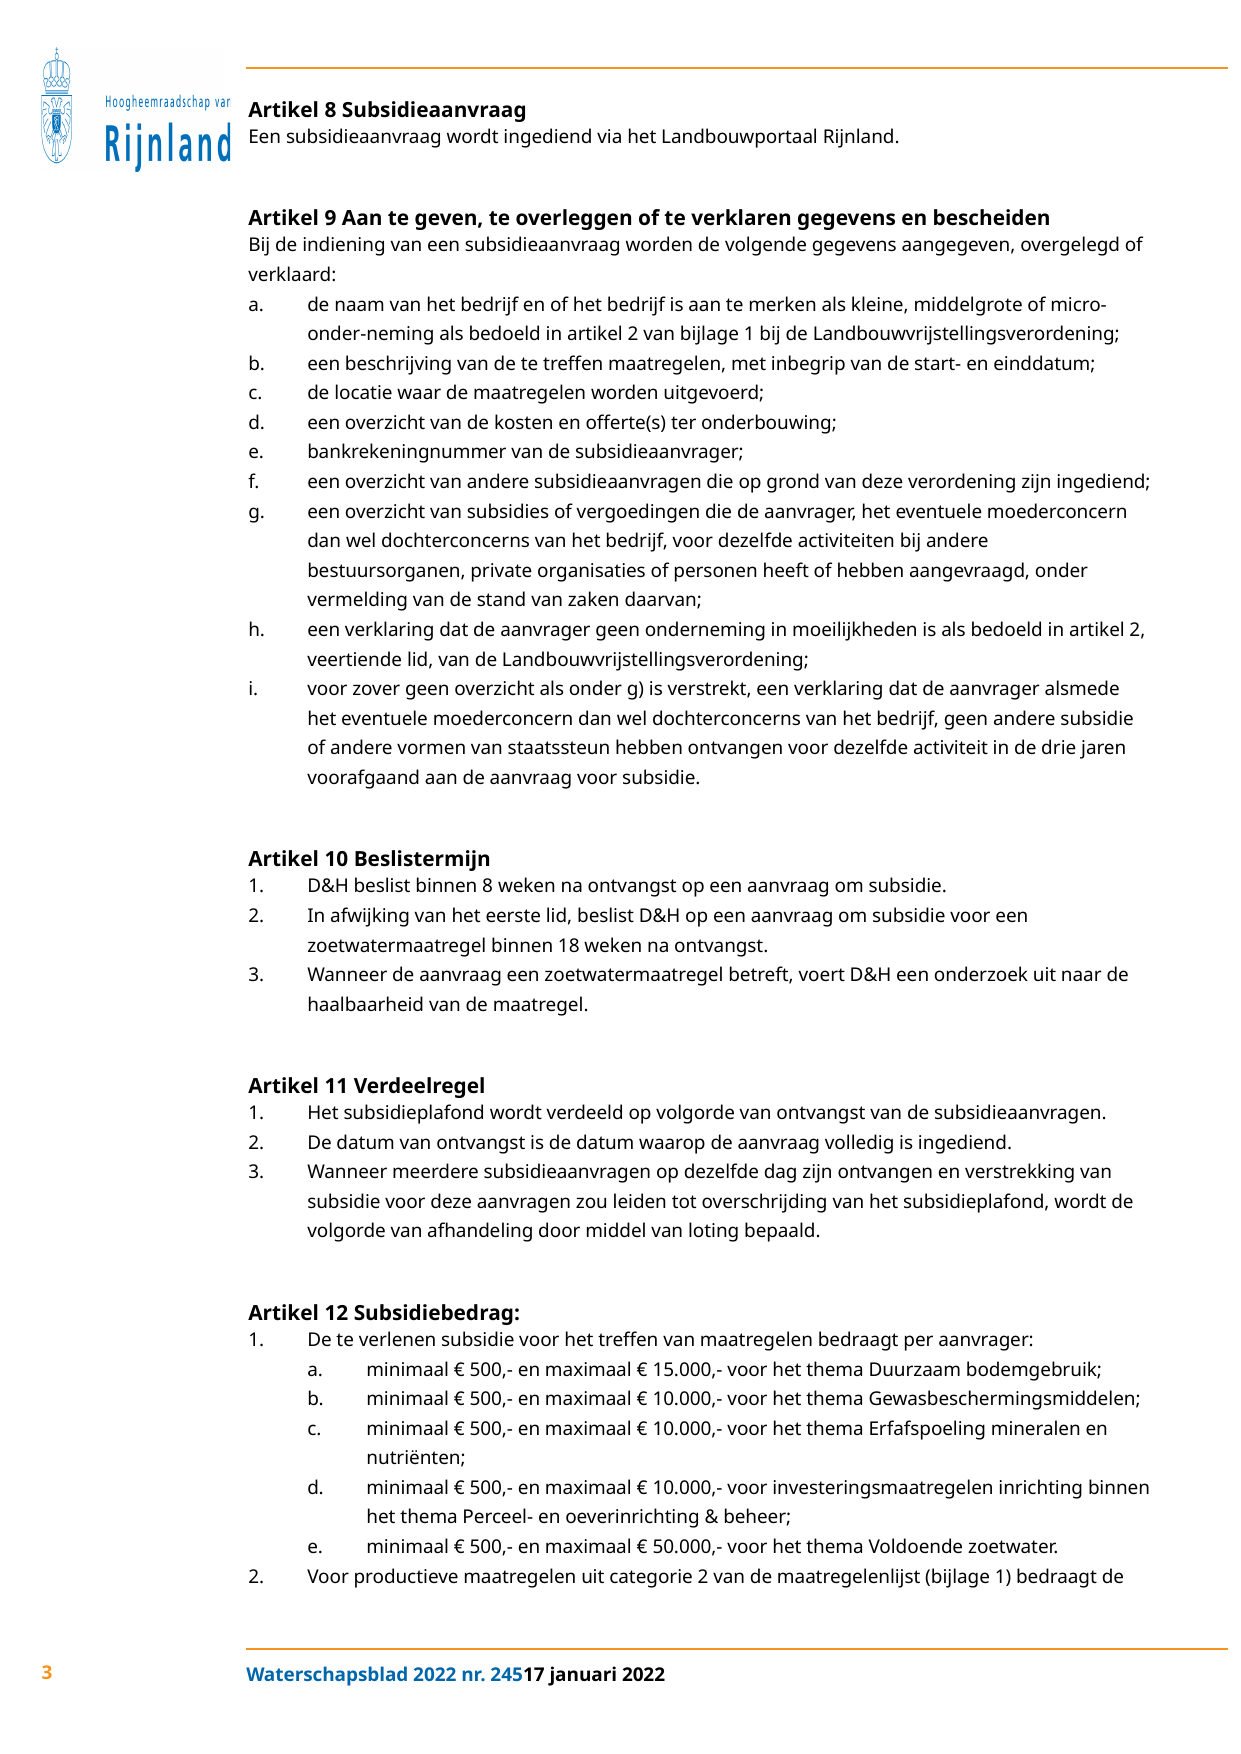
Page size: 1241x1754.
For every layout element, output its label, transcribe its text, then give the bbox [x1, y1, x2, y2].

list een overzicht van andere subsidieaanvragen die op grond van deze verordening zijn ingediend; [248, 468, 1152, 494]
list Wanneer de aanvraag een zoetwatermaatregel betreft, voert D&H een onderzoek uit naar de haalbaarheid van de maatregel. [248, 961, 1152, 1017]
text Artikel 8 Subsidieaanvraag [248, 95, 1152, 123]
list voor zover geen overzicht als onder g) is verstrekt, een verklaring dat de aanvrager alsmede het eventuele moederconcern dan wel dochterconcerns van het bedrijf, geen andere subsidie of andere vormen van staatssteun hebben ontvangen voor dezelfde activiteit in de drie jaren voorafgaand aan de aanvraag voor subsidie. [248, 675, 1152, 790]
list Voor productieve maatregelen uit categorie 2 van de maatregelenlijst (bijlage 1) bedraagt de [248, 1563, 1152, 1588]
list minimaal € 500,- en maximaal € 10.000,- voor het thema Erfafspoeling mineralen en nutriënten; [307, 1415, 1152, 1470]
text Artikel 9 Aan te geven, te overleggen of te verklaren gegevens en bescheiden [248, 203, 1152, 232]
list een verklaring dat de aanvrager geen onderneming in moeilijkheden is als bedoeld in artikel 2, veertiende lid, van de Landbouwvrijstellingsverordening; [248, 616, 1152, 672]
picture [41, 47, 231, 172]
list De te verlenen subsidie voor het treffen van maatregelen bedraagt per aanvrager: [248, 1326, 1152, 1352]
list bankrekeningnummer van de subsidieaanvrager; [248, 439, 1152, 464]
list In afwijking van het eerste lid, beslist D&H op een aanvraag om subsidie voor een zoetwatermaatregel binnen 18 weken na ontvangst. [248, 902, 1152, 957]
list De datum van ontvangst is de datum waarop de aanvraag volledig is ingediend. [248, 1129, 1152, 1155]
text Een subsidieaanvraag wordt ingediend via het Landbouwportaal Rijnland. [248, 123, 1152, 149]
text Bij de indiening van een subsidieaanvraag worden de volgende gegevens aangegeven, overgelegd of verklaard: [248, 232, 1152, 287]
list D&H beslist binnen 8 weken na ontvangst op een aanvraag om subsidie. [248, 873, 1152, 898]
list de locatie waar de maatregelen worden uitgevoerd; [248, 379, 1152, 405]
list een beschrijving van de te treffen maatregelen, met inbegrip van de start- en einddatum; [248, 350, 1152, 376]
list minimaal € 500,- en maximaal € 50.000,- voor het thema Voldoende zoetwater. [307, 1533, 1152, 1559]
list minimaal € 500,- en maximaal € 10.000,- voor investeringsmaatregelen inrichting binnen het thema Perceel- en oeverinrichting & beheer; [307, 1474, 1152, 1529]
list minimaal € 500,- en maximaal € 15.000,- voor het thema Duurzaam bodemgebruik; [307, 1356, 1152, 1381]
list de naam van het bedrijf en of het bedrijf is aan te merken als kleine, middelgrote of micro-onder-neming als bedoeld in artikel 2 van bijlage 1 bij de Landbouwvrijstellingsverordening; [248, 291, 1152, 346]
list Wanneer meerdere subsidieaanvragen op dezelfde dag zijn ontvangen en verstrekking van subsidie voor deze aanvragen zou leiden tot overschrijding van het subsidieplafond, wordt de volgorde van afhandeling door middel van loting bepaald. [248, 1158, 1152, 1243]
text Artikel 12 Subsidiebedrag: [248, 1298, 1152, 1326]
text Artikel 11 Verdeelregel [248, 1071, 1152, 1099]
list een overzicht van de kosten en offerte(s) ter onderbouwing; [248, 409, 1152, 435]
list Het subsidieplafond wordt verdeeld op volgorde van ontvangst van de subsidieaanvragen. [248, 1099, 1152, 1125]
list minimaal € 500,- en maximaal € 10.000,- voor het thema Gewasbeschermingsmiddelen; [307, 1385, 1152, 1411]
text Artikel 10 Beslistermijn [248, 844, 1152, 873]
list een overzicht van subsidies of vergoedingen die de aanvrager, het eventuele moederconcern dan wel dochterconcerns van het bedrijf, voor dezelfde activiteiten bij andere bestuursorganen, private organisaties of personen heeft of hebben aangevraagd, onder vermelding van de stand van zaken daarvan; [248, 498, 1152, 612]
